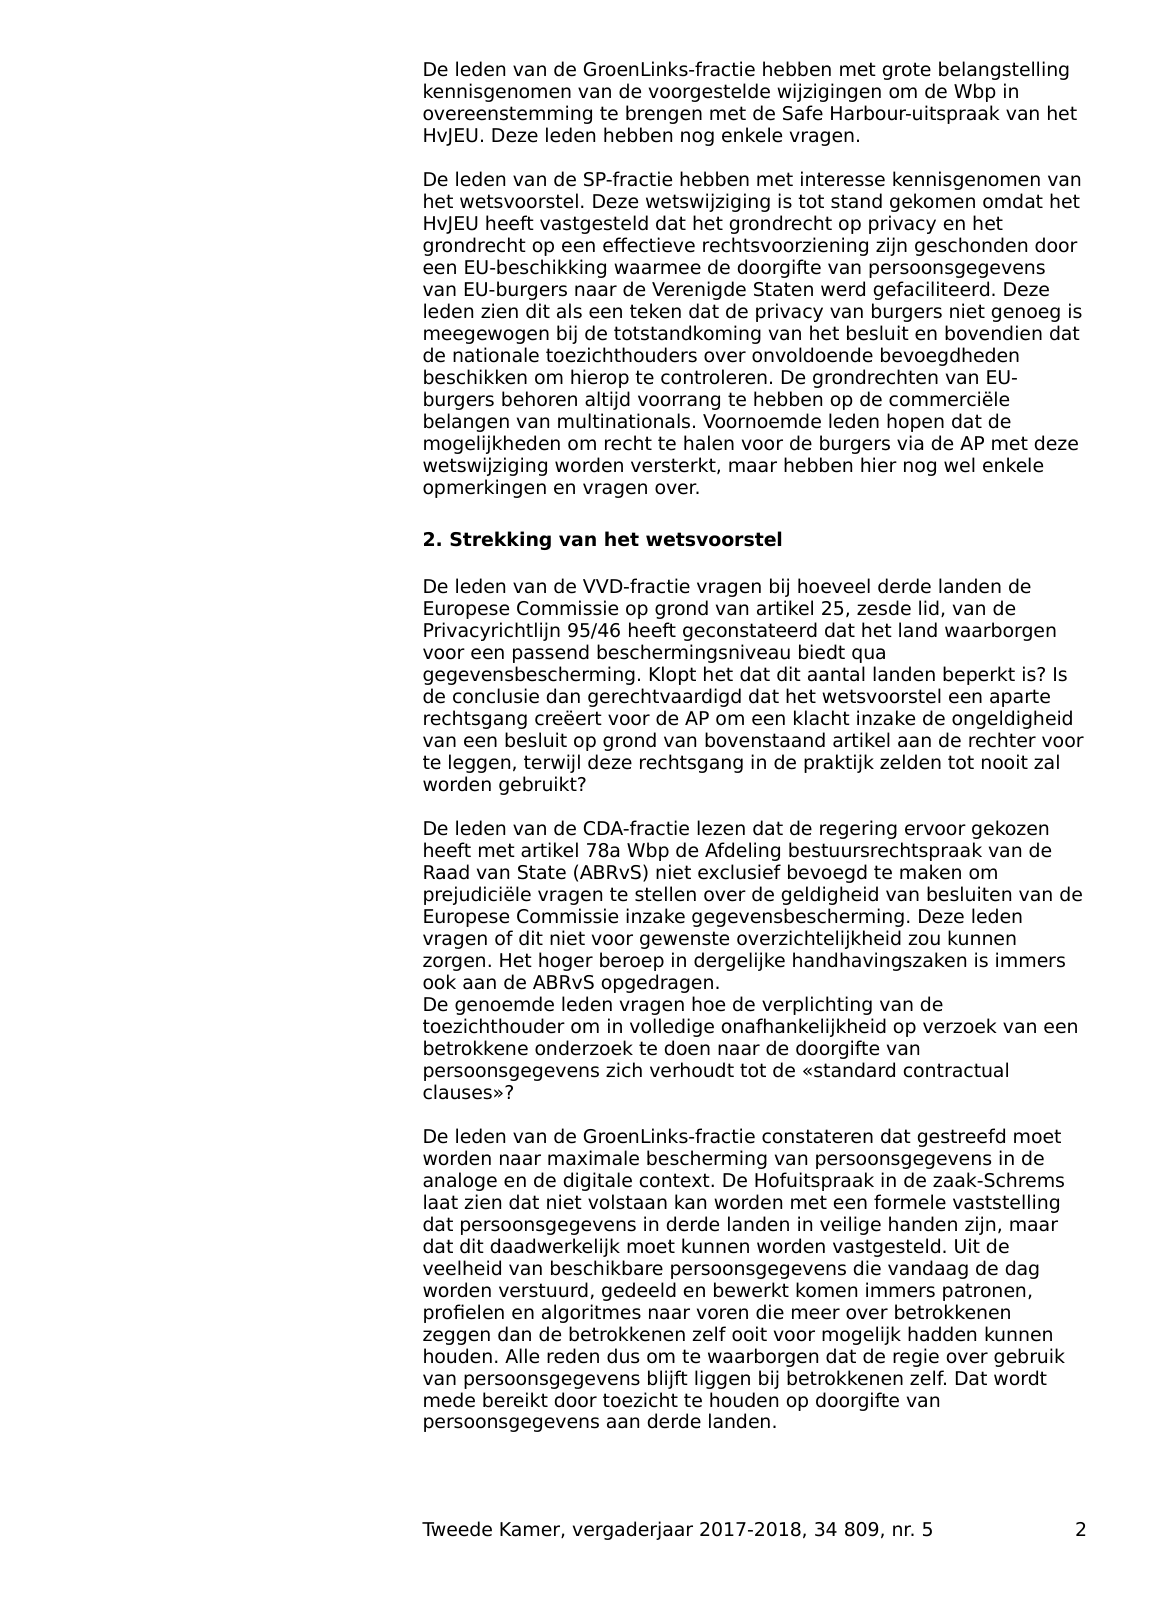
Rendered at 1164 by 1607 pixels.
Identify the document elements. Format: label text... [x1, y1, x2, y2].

text De leden van de VVD-fractie vragen bij hoeveel derde landen de Europese Commissie op grond van artikel 25, zesde lid, van de Privacyrichtlijn 95/46 heeft geconstateerd dat het land waarborgen voor een passend beschermingsniveau biedt qua gegevensbescherming. Klopt het dat dit aantal landen beperkt is? Is de conclusie dan gerechtvaardigd dat het wetsvoorstel een aparte rechtsgang creëert voor de AP om een klacht inzake de ongeldigheid van een besluit op grond van bovenstaand artikel aan de rechter voor te leggen, terwijl deze rechtsgang in de praktijk zelden tot nooit zal worden gebruikt? [422, 576, 1087, 796]
text De leden van de SP-fractie hebben met interesse kennisgenomen van het wetsvoorstel. Deze wetswijziging is tot stand gekomen omdat het HvJEU heeft vastgesteld dat het grondrecht op privacy en het grondrecht op een effectieve rechtsvoorziening zijn geschonden door een EU-beschikking waarmee de doorgifte van persoonsgegevens van EU-burgers naar de Verenigde Staten werd gefaciliteerd. Deze leden zien dit als een teken dat de privacy van burgers niet genoeg is meegewogen bij de totstandkoming van het besluit en bovendien dat de nationale toezichthouders over onvoldoende bevoegdheden beschikken om hierop te controleren. De grondrechten van EU-burgers behoren altijd voorrang te hebben op de commerciële belangen van multinationals. Voornoemde leden hopen dat de mogelijkheden om recht te halen voor de burgers via de AP met deze wetswijziging worden versterkt, maar hebben hier nog wel enkele opmerkingen en vragen over. [422, 169, 1087, 499]
subtitle 2. Strekking van het wetsvoorstel [422, 529, 1087, 551]
text De leden van de CDA-fractie lezen dat de regering ervoor gekozen heeft met artikel 78a Wbp de Afdeling bestuursrechtspraak van de Raad van State (ABRvS) niet exclusief bevoegd te maken om prejudiciële vragen te stellen over de geldigheid van besluiten van de Europese Commissie inzake gegevensbescherming. Deze leden vragen of dit niet voor gewenste overzichtelijkheid zou kunnen zorgen. Het hoger beroep in dergelijke handhavingszaken is immers ook aan de ABRvS opgedragen. [422, 818, 1087, 994]
text De leden van de GroenLinks-fractie hebben met grote belangstelling kennisgenomen van de voorgestelde wijzigingen om de Wbp in overeenstemming te brengen met de Safe Harbour-uitspraak van het HvJEU. Deze leden hebben nog enkele vragen. [422, 59, 1087, 147]
text De leden van de GroenLinks-fractie constateren dat gestreefd moet worden naar maximale bescherming van persoonsgegevens in de analoge en de digitale context. De Hofuitspraak in de zaak-Schrems laat zien dat niet volstaan kan worden met een formele vaststelling dat persoonsgegevens in derde landen in veilige handen zijn, maar dat dit daadwerkelijk moet kunnen worden vastgesteld. Uit de veelheid van beschikbare persoonsgegevens die vandaag de dag worden verstuurd, gedeeld en bewerkt komen immers patronen, profielen en algoritmes naar voren die meer over betrokkenen zeggen dan de betrokkenen zelf ooit voor mogelijk hadden kunnen houden. Alle reden dus om te waarborgen dat de regie over gebruik van persoonsgegevens blijft liggen bij betrokkenen zelf. Dat wordt mede bereikt door toezicht te houden op doorgifte van persoonsgegevens aan derde landen. [422, 1126, 1087, 1433]
text De genoemde leden vragen hoe de verplichting van de toezichthouder om in volledige onafhankelijkheid op verzoek van een betrokkene onderzoek te doen naar de doorgifte van persoonsgegevens zich verhoudt tot de «standard contractual clauses»? [422, 994, 1087, 1103]
